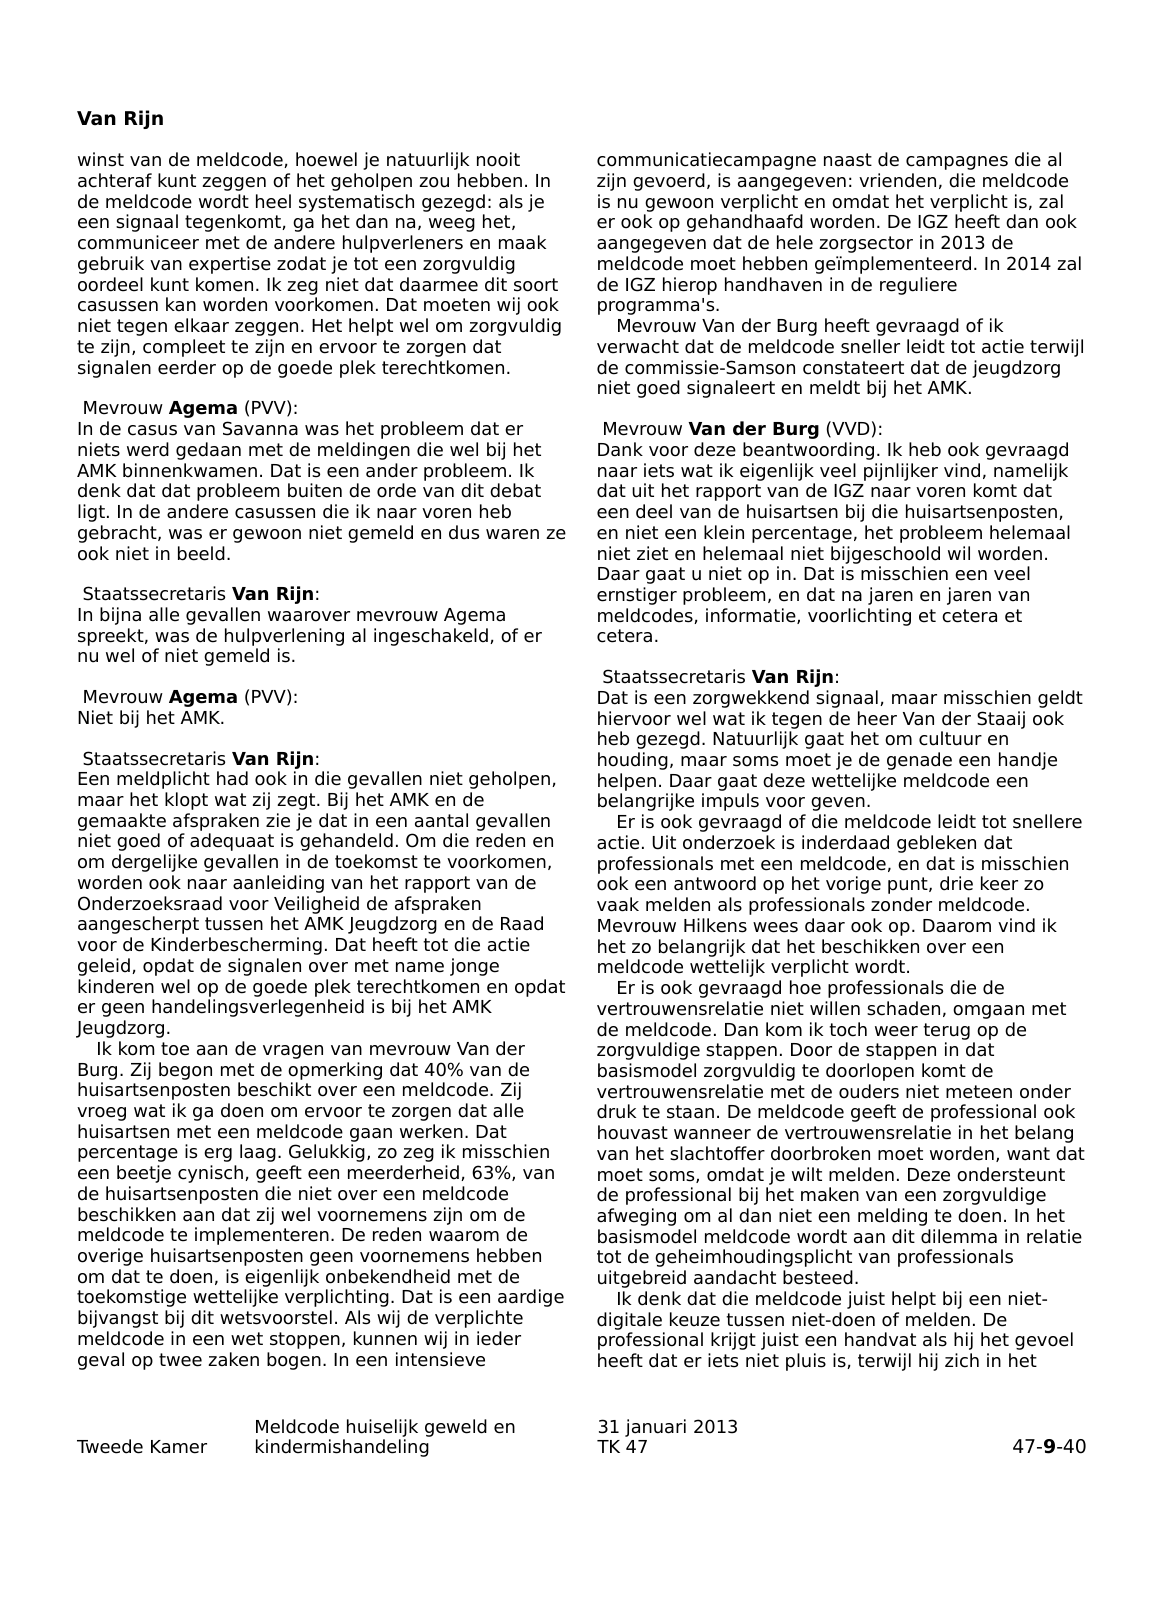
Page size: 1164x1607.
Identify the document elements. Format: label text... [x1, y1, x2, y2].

text Mevrouw Van der Burg (VVD): [596, 419, 1087, 440]
text Niet bij het AMK. [77, 708, 567, 728]
text winst van de meldcode, hoewel je natuurlijk nooit achteraf kunt zeggen of het geholpen zou hebben. In de meldcode wordt heel systematisch gezegd: als je een signaal tegenkomt, ga het dan na, weeg het, communiceer met de andere hulpverleners en maak gebruik van expertise zodat je tot een zorgvuldig oordeel kunt komen. Ik zeg niet dat daarmee dit soort casussen kan worden voorkomen. Dat moeten wij ook niet tegen elkaar zeggen. Het helpt wel om zorgvuldig te zijn, compleet te zijn en ervoor te zorgen dat signalen eerder op de goede plek terechtkomen. [77, 150, 567, 378]
text Staatssecretaris Van Rijn: [77, 748, 567, 769]
text Staatssecretaris Van Rijn: [596, 667, 1087, 688]
text In bijna alle gevallen waarover mevrouw Agema spreekt, was de hulpverlening al ingeschakeld, of er nu wel of niet gemeld is. [77, 605, 567, 667]
text In de casus van Savanna was het probleem dat er niets werd gedaan met de meldingen die wel bij het AMK binnenkwamen. Dat is een ander probleem. Ik denk dat dat probleem buiten de orde van dit debat ligt. In de andere casussen die ik naar voren heb gebracht, was er gewoon niet gemeld en dus waren ze ook niet in beeld. [77, 419, 567, 564]
text Er is ook gevraagd hoe professionals die de vertrouwensrelatie niet willen schaden, omgaan met de meldcode. Dan kom ik toch weer terug op de zorgvuldige stappen. Door de stappen in dat basismodel zorgvuldig te doorlopen komt de vertrouwensrelatie met de ouders niet meteen onder druk te staan. De meldcode geeft de professional ook houvast wanneer de vertrouwensrelatie in het belang van het slachtoffer doorbroken moet worden, want dat moet soms, omdat je wilt melden. Deze ondersteunt de professional bij het maken van een zorgvuldige afweging om al dan niet een melding te doen. In het basismodel meldcode wordt aan dit dilemma in relatie tot de geheimhoudingsplicht van professionals uitgebreid aandacht besteed. [596, 978, 1087, 1289]
text Mevrouw Agema (PVV): [77, 398, 567, 419]
text Ik denk dat die meldcode juist helpt bij een niet-digitale keuze tussen niet-doen of melden. De professional krijgt juist een handvat als hij het gevoel heeft dat er iets niet pluis is, terwijl hij zich in het [596, 1289, 1087, 1372]
text Staatssecretaris Van Rijn: [77, 584, 567, 605]
text Dank voor deze beantwoording. Ik heb ook gevraagd naar iets wat ik eigenlijk veel pijnlijker vind, namelijk dat uit het rapport van de IGZ naar voren komt dat een deel van de huisartsen bij die huisartsenposten, en niet een klein percentage, het probleem helemaal niet ziet en helemaal niet bijgeschoold wil worden. Daar gaat u niet op in. Dat is misschien een veel ernstiger probleem, en dat na jaren en jaren van meldcodes, informatie, voorlichting et cetera et cetera. [596, 440, 1087, 647]
text Ik kom toe aan de vragen van mevrouw Van der Burg. Zij begon met de opmerking dat 40% van de huisartsenposten beschikt over een meldcode. Zij vroeg wat ik ga doen om ervoor te zorgen dat alle huisartsen met een meldcode gaan werken. Dat percentage is erg laag. Gelukkig, zo zeg ik misschien een beetje cynisch, geeft een meerderheid, 63%, van de huisartsenposten die niet over een meldcode beschikken aan dat zij wel voornemens zijn om de meldcode te implementeren. De reden waarom de overige huisartsenposten geen voornemens hebben om dat te doen, is eigenlijk onbekendheid met de toekomstige wettelijke verplichting. Dat is een aardige bijvangst bij dit wetsvoorstel. Als wij de verplichte meldcode in een wet stoppen, kunnen wij in ieder geval op twee zaken bogen. In een intensieve [77, 1039, 567, 1370]
text Er is ook gevraagd of die meldcode leidt tot snellere actie. Uit onderzoek is inderdaad gebleken dat professionals met een meldcode, en dat is misschien ook een antwoord op het vorige punt, drie keer zo vaak melden als professionals zonder meldcode. Mevrouw Hilkens wees daar ook op. Daarom vind ik het zo belangrijk dat het beschikken over een meldcode wettelijk verplicht wordt. [596, 812, 1087, 978]
text communicatiecampagne naast de campagnes die al zijn gevoerd, is aangegeven: vrienden, die meldcode is nu gewoon verplicht en omdat het verplicht is, zal er ook op gehandhaafd worden. De IGZ heeft dan ook aangegeven dat de hele zorgsector in 2013 de meldcode moet hebben geïmplementeerd. In 2014 zal de IGZ hierop handhaven in de reguliere programma's. [596, 150, 1087, 316]
text Mevrouw Agema (PVV): [77, 687, 567, 708]
text Mevrouw Van der Burg heeft gevraagd of ik verwacht dat de meldcode sneller leidt tot actie terwijl de commissie-Samson constateert dat de jeugdzorg niet goed signaleert en meldt bij het AMK. [596, 316, 1087, 399]
text Dat is een zorgwekkend signaal, maar misschien geldt hiervoor wel wat ik tegen de heer Van der Staaij ook heb gezegd. Natuurlijk gaat het om cultuur en houding, maar soms moet je de genade een handje helpen. Daar gaat deze wettelijke meldcode een belangrijke impuls voor geven. [596, 688, 1087, 812]
text Een meldplicht had ook in die gevallen niet geholpen, maar het klopt wat zij zegt. Bij het AMK en de gemaakte afspraken zie je dat in een aantal gevallen niet goed of adequaat is gehandeld. Om die reden en om dergelijke gevallen in de toekomst te voorkomen, worden ook naar aanleiding van het rapport van de Onderzoeksraad voor Veiligheid de afspraken aangescherpt tussen het AMK Jeugdzorg en de Raad voor de Kinderbescherming. Dat heeft tot die actie geleid, opdat de signalen over met name jonge kinderen wel op de goede plek terechtkomen en opdat er geen handelingsverlegenheid is bij het AMK Jeugdzorg. [77, 769, 567, 1039]
